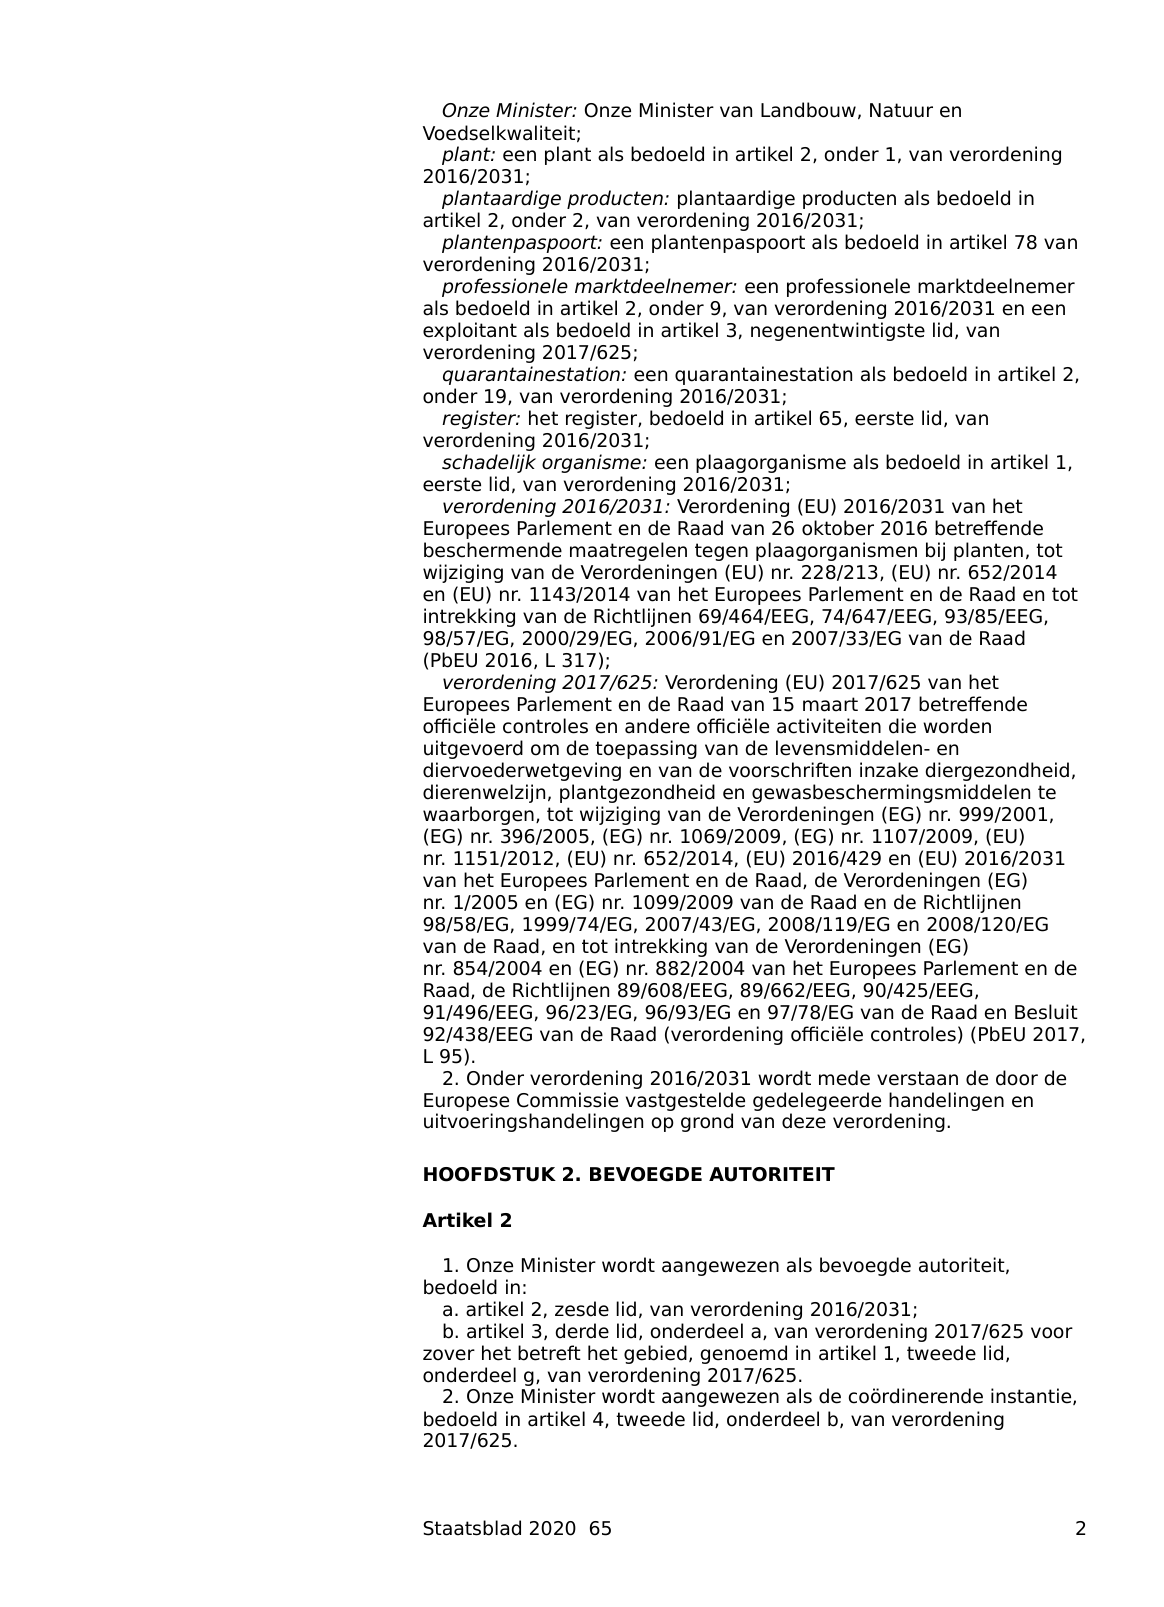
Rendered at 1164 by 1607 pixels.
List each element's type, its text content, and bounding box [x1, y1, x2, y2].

subtitle HOOFDSTUK 2. BEVOEGDE AUTORITEIT [422, 1163, 1087, 1185]
subtitle Artikel 2 [422, 1210, 1087, 1232]
text verordening 2017/625: Verordening (EU) 2017/625 van het Europees Parlement en de Raad van 15 maart 2017 betreffende officiële controles en andere officiële activiteiten die worden uitgevoerd om de toepassing van de levensmiddelen- en diervoederwetgeving en van de voorschriften inzake diergezondheid, dierenwelzijn, plantgezondheid en gewasbeschermingsmiddelen te waarborgen, tot wijziging van de Verordeningen (EG) nr. 999/2001, (EG) nr. 396/2005, (EG) nr. 1069/2009, (EG) nr. 1107/2009, (EU) nr. 1151/2012, (EU) nr. 652/2014, (EU) 2016/429 en (EU) 2016/2031 van het Europees Parlement en de Raad, de Verordeningen (EG) nr. 1/2005 en (EG) nr. 1099/2009 van de Raad en de Richtlijnen 98/58/EG, 1999/74/EG, 2007/43/EG, 2008/119/EG en 2008/120/EG van de Raad, en tot intrekking van de Verordeningen (EG) nr. 854/2004 en (EG) nr. 882/2004 van het Europees Parlement en de Raad, de Richtlijnen 89/608/EEG, 89/662/EEG, 90/425/EEG, 91/496/EEG, 96/23/EG, 96/93/EG en 97/78/EG van de Raad en Besluit 92/438/EEG van de Raad (verordening officiële controles) (PbEU 2017, L 95). [422, 672, 1087, 1067]
text b. artikel 3, derde lid, onderdeel a, van verordening 2017/625 voor zover het betreft het gebied, genoemd in artikel 1, tweede lid, onderdeel g, van verordening 2017/625. [422, 1321, 1087, 1386]
text 1. Onze Minister wordt aangewezen als bevoegde autoriteit, bedoeld in: [422, 1254, 1087, 1298]
text Onze Minister: Onze Minister van Landbouw, Natuur en Voedselkwaliteit; [422, 100, 1087, 144]
text plantaardige producten: plantaardige producten als bedoeld in artikel 2, onder 2, van verordening 2016/2031; [422, 188, 1087, 232]
text professionele marktdeelnemer: een professionele marktdeelnemer als bedoeld in artikel 2, onder 9, van verordening 2016/2031 en een exploitant als bedoeld in artikel 3, negenentwintigste lid, van verordening 2017/625; [422, 276, 1087, 364]
text a. artikel 2, zesde lid, van verordening 2016/2031; [422, 1298, 1087, 1321]
text register: het register, bedoeld in artikel 65, eerste lid, van verordening 2016/2031; [422, 408, 1087, 452]
text plantenpaspoort: een plantenpaspoort als bedoeld in artikel 78 van verordening 2016/2031; [422, 232, 1087, 276]
text 2. Onder verordening 2016/2031 wordt mede verstaan de door de Europese Commissie vastgestelde gedelegeerde handelingen en uitvoeringshandelingen op grond van deze verordening. [422, 1067, 1087, 1133]
text plant: een plant als bedoeld in artikel 2, onder 1, van verordening 2016/2031; [422, 144, 1087, 188]
text 2. Onze Minister wordt aangewezen als de coördinerende instantie, bedoeld in artikel 4, tweede lid, onderdeel b, van verordening 2017/625. [422, 1386, 1087, 1452]
text quarantainestation: een quarantainestation als bedoeld in artikel 2, onder 19, van verordening 2016/2031; [422, 364, 1087, 408]
text schadelijk organisme: een plaagorganisme als bedoeld in artikel 1, eerste lid, van verordening 2016/2031; [422, 452, 1087, 496]
text verordening 2016/2031: Verordening (EU) 2016/2031 van het Europees Parlement en de Raad van 26 oktober 2016 betreffende beschermende maatregelen tegen plaagorganismen bij planten, tot wijziging van de Verordeningen (EU) nr. 228/213, (EU) nr. 652/2014 en (EU) nr. 1143/2014 van het Europees Parlement en de Raad en tot intrekking van de Richtlijnen 69/464/EEG, 74/647/EEG, 93/85/EEG, 98/57/EG, 2000/29/EG, 2006/91/EG en 2007/33/EG van de Raad (PbEU 2016, L 317); [422, 496, 1087, 672]
